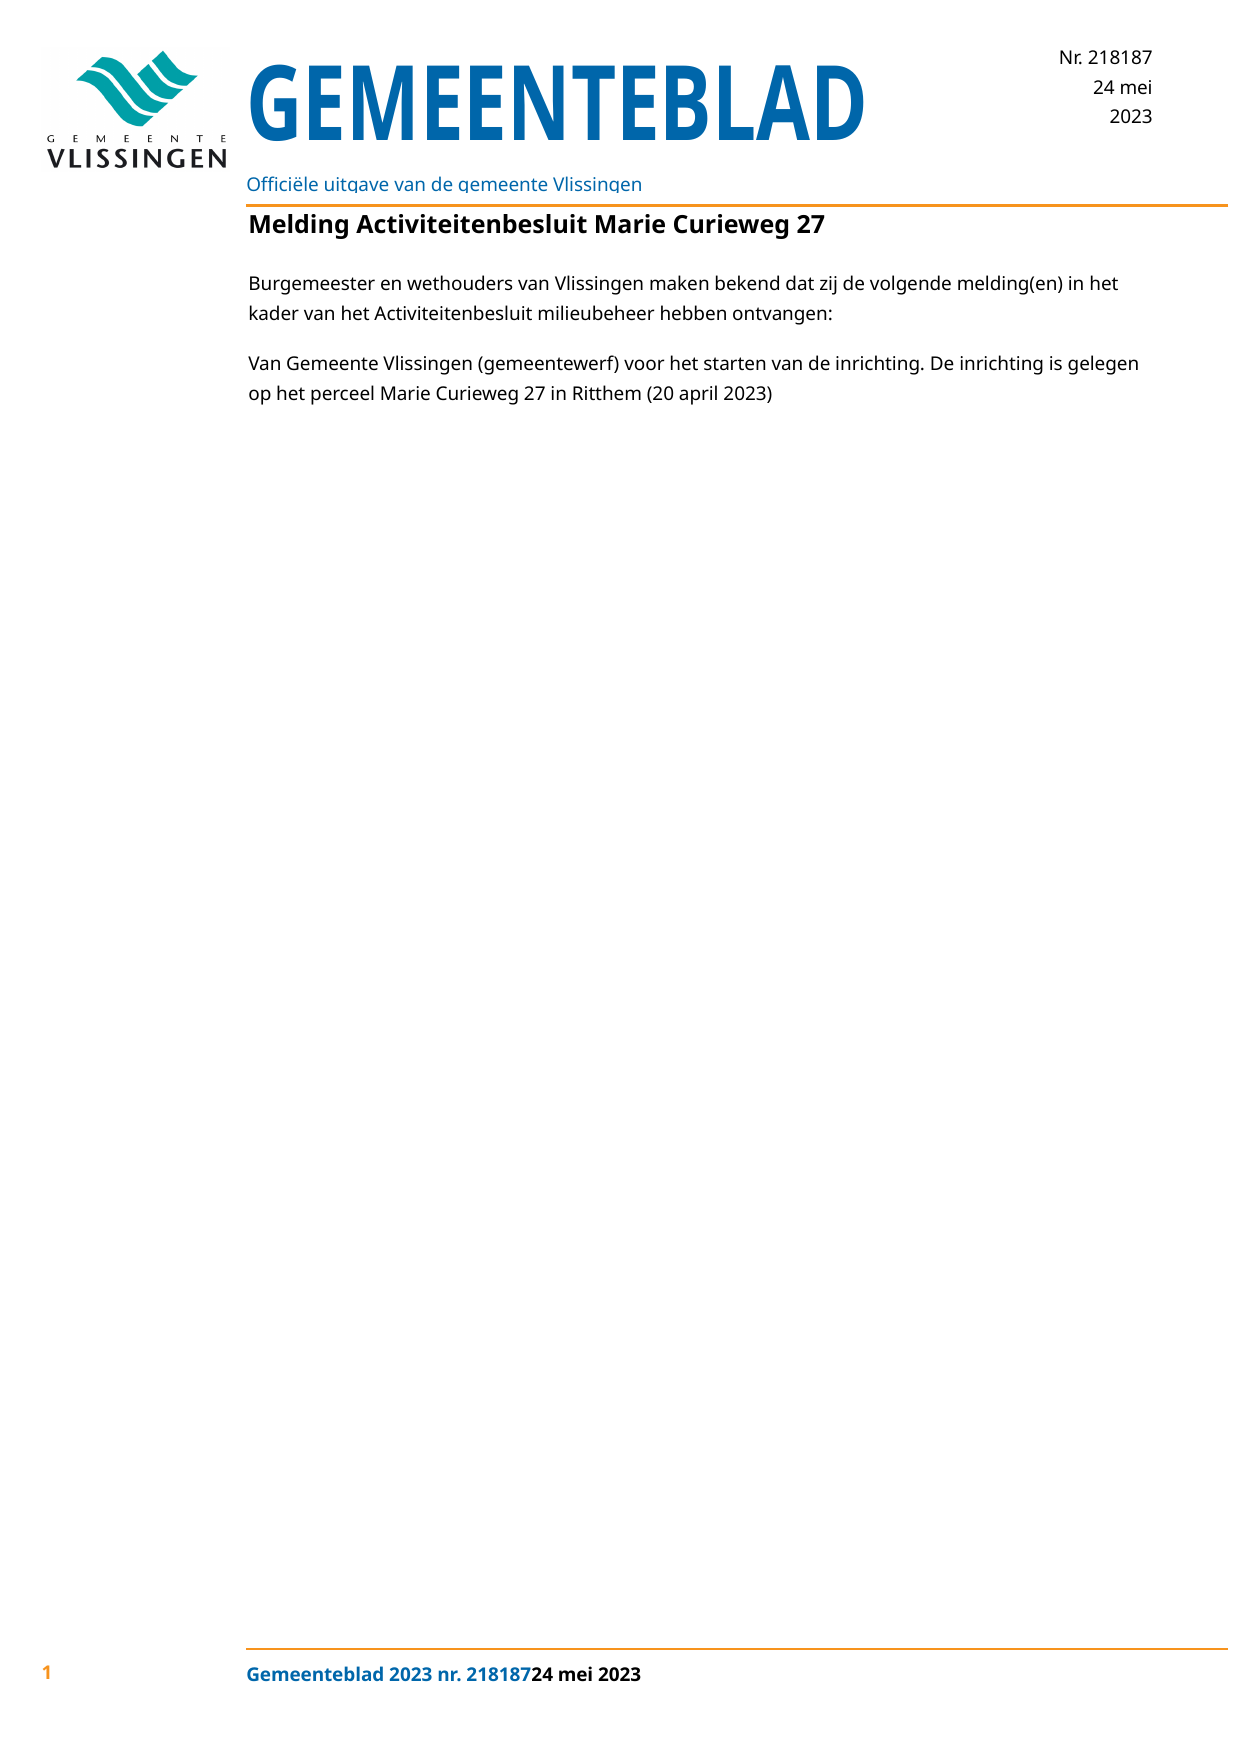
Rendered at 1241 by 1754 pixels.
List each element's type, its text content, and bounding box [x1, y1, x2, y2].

text Burgemeester en wethouders van Vlissingen maken bekend dat zij de volgende melding(en) in het kader van het Activiteitenbesluit milieubeheer hebben ontvangen: [248, 270, 1152, 326]
text Melding Activiteitenbesluit Marie Curieweg 27 [248, 207, 1152, 241]
text Van Gemeente Vlissingen (gemeentewerf) voor het starten van de inrichting. De inrichting is gelegen op het perceel Marie Curieweg 27 in Ritthem (20 april 2023) [248, 350, 1152, 406]
picture [41, 47, 231, 172]
